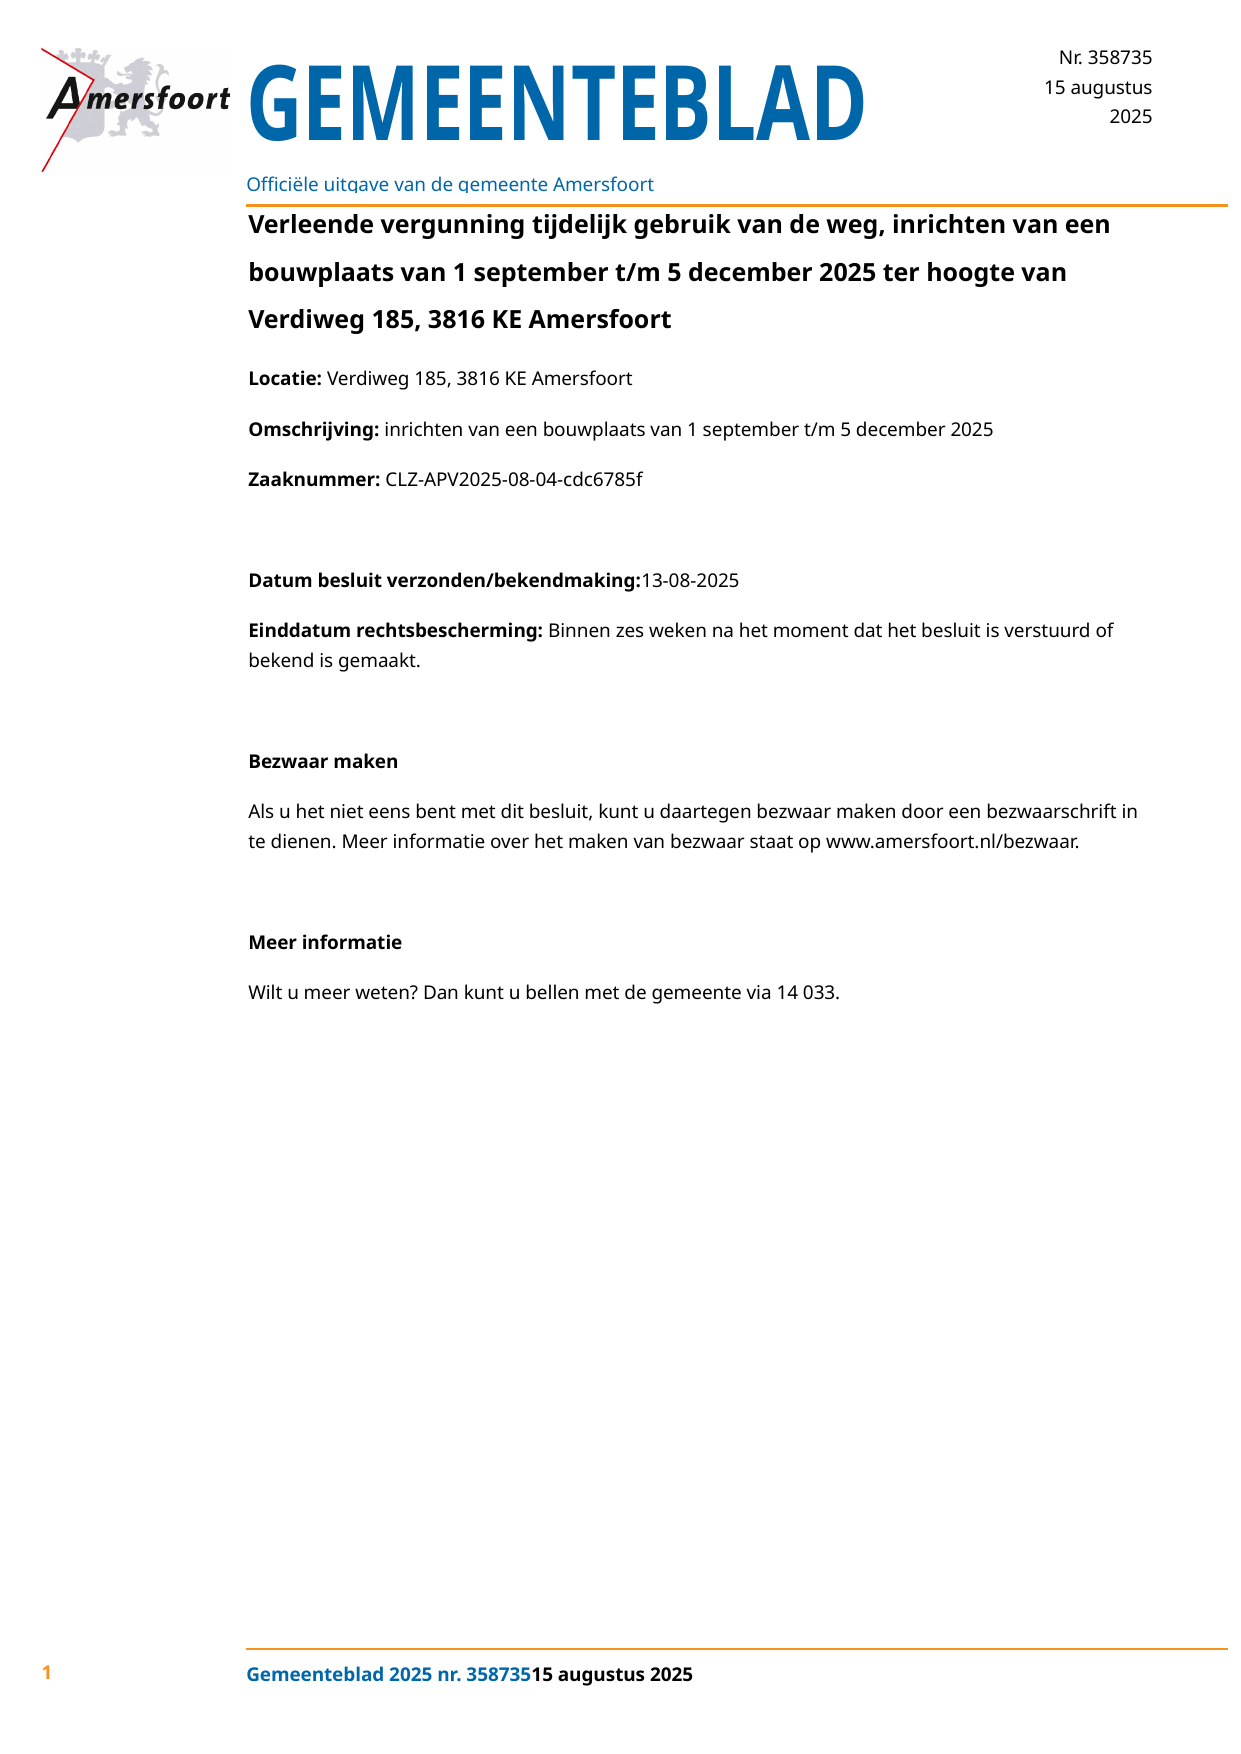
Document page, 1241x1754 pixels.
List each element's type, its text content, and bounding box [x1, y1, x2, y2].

text Verleende vergunning tijdelijk gebruik van de weg, inrichten van een bouwplaats van 1 september t/m 5 december 2025 ter hoogte van Verdiweg 185, 3816 KE Amersfoort [248, 207, 1152, 336]
text Als u het niet eens bent met dit besluit, kunt u daartegen bezwaar maken door een bezwaarschrift in te dienen. Meer informatie over het maken van bezwaar staat op www.amersfoort.nl/bezwaar. [248, 798, 1152, 854]
text Zaaknummer: CLZ-APV2025-08-04-cdc6785f [248, 466, 1152, 492]
text Wilt u meer weten? Dan kunt u bellen met de gemeente via 14 033. [248, 979, 1152, 1005]
text Locatie: Verdiweg 185, 3816 KE Amersfoort [248, 366, 1152, 391]
text Meer informatie [248, 929, 1152, 954]
text Einddatum rechtsbescherming: Binnen zes weken na het moment dat het besluit is verstuurd of bekend is gemaakt. [248, 618, 1152, 673]
text Datum besluit verzonden/bekendmaking:13-08-2025 [248, 567, 1152, 593]
text Omschrijving: inrichten van een bouwplaats van 1 september t/m 5 december 2025 [248, 416, 1152, 442]
text Bezwaar maken [248, 748, 1152, 774]
picture [41, 47, 231, 172]
